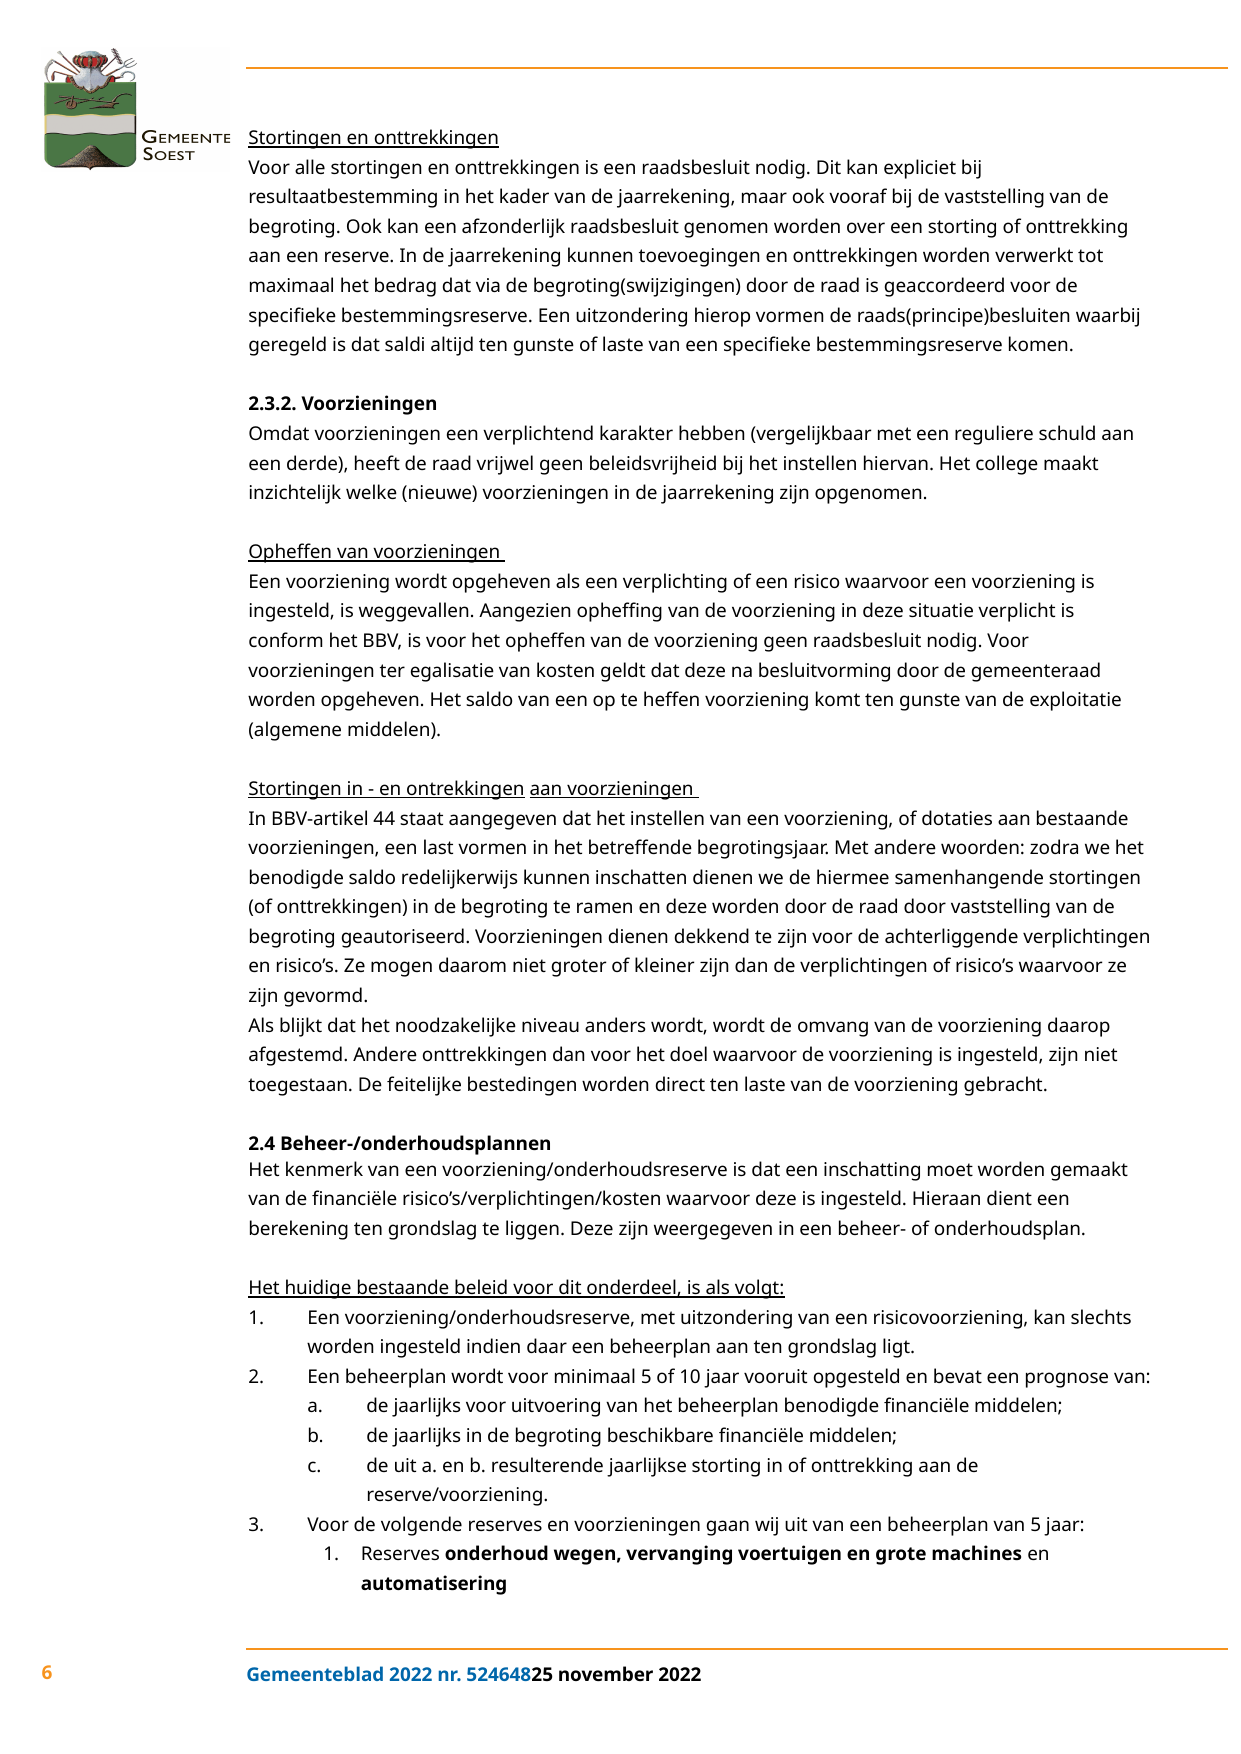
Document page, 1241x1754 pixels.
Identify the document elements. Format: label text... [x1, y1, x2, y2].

list Reserves onderhoud wegen, vervanging voertuigen en grote machines en automatisering [323, 1541, 1152, 1596]
text Stortingen en onttrekkingen [248, 124, 1152, 150]
list Voor de volgende reserves en voorzieningen gaan wij uit van een beheerplan van 5 jaar: [248, 1511, 1152, 1537]
list de uit a. en b. resulterende jaarlijkse storting in of onttrekking aan de reserve/voorziening. [307, 1452, 1152, 1507]
text Het kenmerk van een voorziening/onderhoudsreserve is dat een inschatting moet worden gemaakt van de financiële risico’s/verplichtingen/kosten waarvoor deze is ingesteld. Hieraan dient een berekening ten grondslag te liggen. Deze zijn weergegeven in een beheer- of onderhoudsplan. [248, 1156, 1152, 1241]
list Een beheerplan wordt voor minimaal 5 of 10 jaar vooruit opgesteld en bevat een prognose van: [248, 1363, 1152, 1389]
text Omdat voorzieningen een verplichtend karakter hebben (vergelijkbaar met een reguliere schuld aan een derde), heeft de raad vrijwel geen beleidsvrijheid bij het instellen hiervan. Het college maakt inzichtelijk welke (nieuwe) voorzieningen in de jaarrekening zijn opgenomen. [248, 420, 1152, 505]
text Voor alle stortingen en onttrekkingen is een raadsbesluit nodig. Dit kan expliciet bij resultaatbestemming in het kader van de jaarrekening, maar ook vooraf bij de vaststelling van de begroting. Ook kan een afzonderlijk raadsbesluit genomen worden over een storting of onttrekking aan een reserve. In de jaarrekening kunnen toevoegingen en onttrekkingen worden verwerkt tot maximaal het bedrag dat via de begroting(swijzigingen) door de raad is geaccordeerd voor de specifieke bestemmingsreserve. Een uitzondering hierop vormen de raads(principe)besluiten waarbij geregeld is dat saldi altijd ten gunste of laste van een specifieke bestemmingsreserve komen. [248, 154, 1152, 357]
text Een voorziening wordt opgeheven als een verplichting of een risico waarvoor een voorziening is ingesteld, is weggevallen. Aangezien opheffing van de voorziening in deze situatie verplicht is conform het BBV, is voor het opheffen van de voorziening geen raadsbesluit nodig. Voor voorzieningen ter egalisatie van kosten geldt dat deze na besluitvorming door de gemeenteraad worden opgeheven. Het saldo van een op te heffen voorziening komt ten gunste van de exploitatie (algemene middelen). [248, 568, 1152, 742]
text 2.4 Beheer-/onderhoudsplannen [248, 1130, 1152, 1156]
text 2.3.2. Voorzieningen [248, 391, 1152, 416]
text Het huidige bestaande beleid voor dit onderdeel, is als volgt: [248, 1274, 1152, 1300]
text Opheffen van voorzieningen [248, 538, 1152, 564]
list Een voorziening/onderhoudsreserve, met uitzondering van een risicovoorziening, kan slechts worden ingesteld indien daar een beheerplan aan ten grondslag ligt. [248, 1304, 1152, 1359]
list de jaarlijks voor uitvoering van het beheerplan benodigde financiële middelen; [307, 1393, 1152, 1418]
text Stortingen in - en ontrekkingen aan voorzieningen [248, 775, 1152, 801]
picture [41, 47, 231, 172]
text Als blijkt dat het noodzakelijke niveau anders wordt, wordt de omvang van de voorziening daarop afgestemd. Andere onttrekkingen dan voor het doel waarvoor de voorziening is ingesteld, zijn niet toegestaan. De feitelijke bestedingen worden direct ten laste van de voorziening gebracht. [248, 1012, 1152, 1097]
list de jaarlijks in de begroting beschikbare financiële middelen; [307, 1422, 1152, 1448]
text In BBV-artikel 44 staat aangegeven dat het instellen van een voorziening, of dotaties aan bestaande voorzieningen, een last vormen in het betreffende begrotingsjaar. Met andere woorden: zodra we het benodigde saldo redelijkerwijs kunnen inschatten dienen we de hiermee samenhangende stortingen (of onttrekkingen) in de begroting te ramen en deze worden door de raad door vaststelling van de begroting geautoriseerd. Voorzieningen dienen dekkend te zijn voor de achterliggende verplichtingen en risico’s. Ze mogen daarom niet groter of kleiner zijn dan de verplichtingen of risico’s waarvoor ze zijn gevormd. [248, 805, 1152, 1008]
